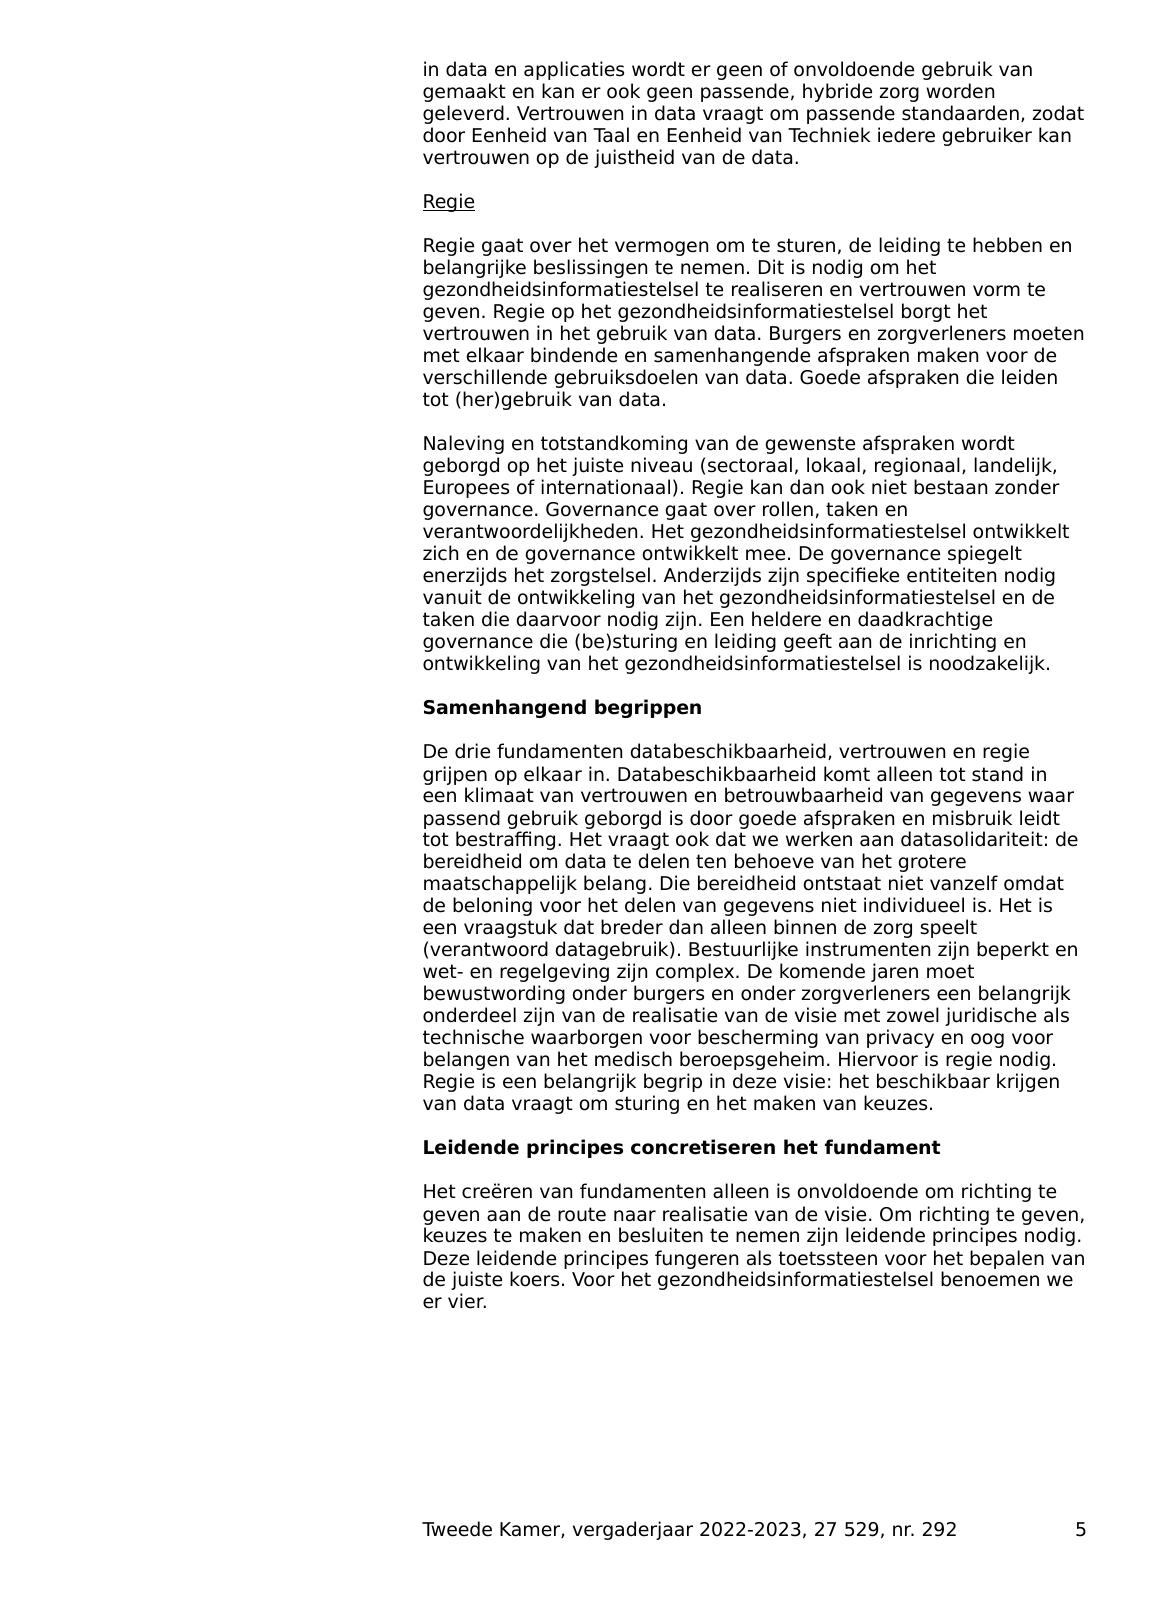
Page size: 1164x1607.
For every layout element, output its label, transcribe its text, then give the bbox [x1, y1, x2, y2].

text Regie gaat over het vermogen om te sturen, de leiding te hebben en belangrijke beslissingen te nemen. Dit is nodig om het gezondheidsinformatiestelsel te realiseren en vertrouwen vorm te geven. Regie op het gezondheidsinformatiestelsel borgt het vertrouwen in het gebruik van data. Burgers en zorgverleners moeten met elkaar bindende en samenhangende afspraken maken voor de verschillende gebruiksdoelen van data. Goede afspraken die leiden tot (her)gebruik van data. [422, 235, 1087, 411]
subtitle Leidende principes concretiseren het fundament [422, 1137, 1087, 1159]
text Naleving en totstandkoming van de gewenste afspraken wordt geborgd op het juiste niveau (sectoraal, lokaal, regionaal, landelijk, Europees of internationaal). Regie kan dan ook niet bestaan zonder governance. Governance gaat over rollen, taken en verantwoordelijkheden. Het gezondheidsinformatiestelsel ontwikkelt zich en de governance ontwikkelt mee. De governance spiegelt enerzijds het zorgstelsel. Anderzijds zijn specifieke entiteiten nodig vanuit de ontwikkeling van het gezondheidsinformatiestelsel en de taken die daarvoor nodig zijn. Een heldere en daadkrachtige governance die (be)sturing en leiding geeft aan de inrichting en ontwikkeling van het gezondheidsinformatiestelsel is noodzakelijk. [422, 433, 1087, 675]
text in data en applicaties wordt er geen of onvoldoende gebruik van gemaakt en kan er ook geen passende, hybride zorg worden geleverd. Vertrouwen in data vraagt om passende standaarden, zodat door Eenheid van Taal en Eenheid van Techniek iedere gebruiker kan vertrouwen op de juistheid van de data. [422, 59, 1087, 169]
text Het creëren van fundamenten alleen is onvoldoende om richting te geven aan de route naar realisatie van de visie. Om richting te geven, keuzes te maken en besluiten te nemen zijn leidende principes nodig. Deze leidende principes fungeren als toetssteen voor het bepalen van de juiste koers. Voor het gezondheidsinformatiestelsel benoemen we er vier. [422, 1181, 1087, 1313]
subtitle Samenhangend begrippen [422, 697, 1087, 719]
text De drie fundamenten databeschikbaarheid, vertrouwen en regie grijpen op elkaar in. Databeschikbaarheid komt alleen tot stand in een klimaat van vertrouwen en betrouwbaarheid van gegevens waar passend gebruik geborgd is door goede afspraken en misbruik leidt tot bestraffing. Het vraagt ook dat we werken aan datasolidariteit: de bereidheid om data te delen ten behoeve van het grotere maatschappelijk belang. Die bereidheid ontstaat niet vanzelf omdat de beloning voor het delen van gegevens niet individueel is. Het is een vraagstuk dat breder dan alleen binnen de zorg speelt (verantwoord datagebruik). Bestuurlijke instrumenten zijn beperkt en wet- en regelgeving zijn complex. De komende jaren moet bewustwording onder burgers en onder zorgverleners een belangrijk onderdeel zijn van de realisatie van de visie met zowel juridische als technische waarborgen voor bescherming van privacy en oog voor belangen van het medisch beroepsgeheim. Hiervoor is regie nodig. Regie is een belangrijk begrip in deze visie: het beschikbaar krijgen van data vraagt om sturing en het maken van keuzes. [422, 741, 1087, 1115]
subtitle Regie [422, 191, 1087, 213]
